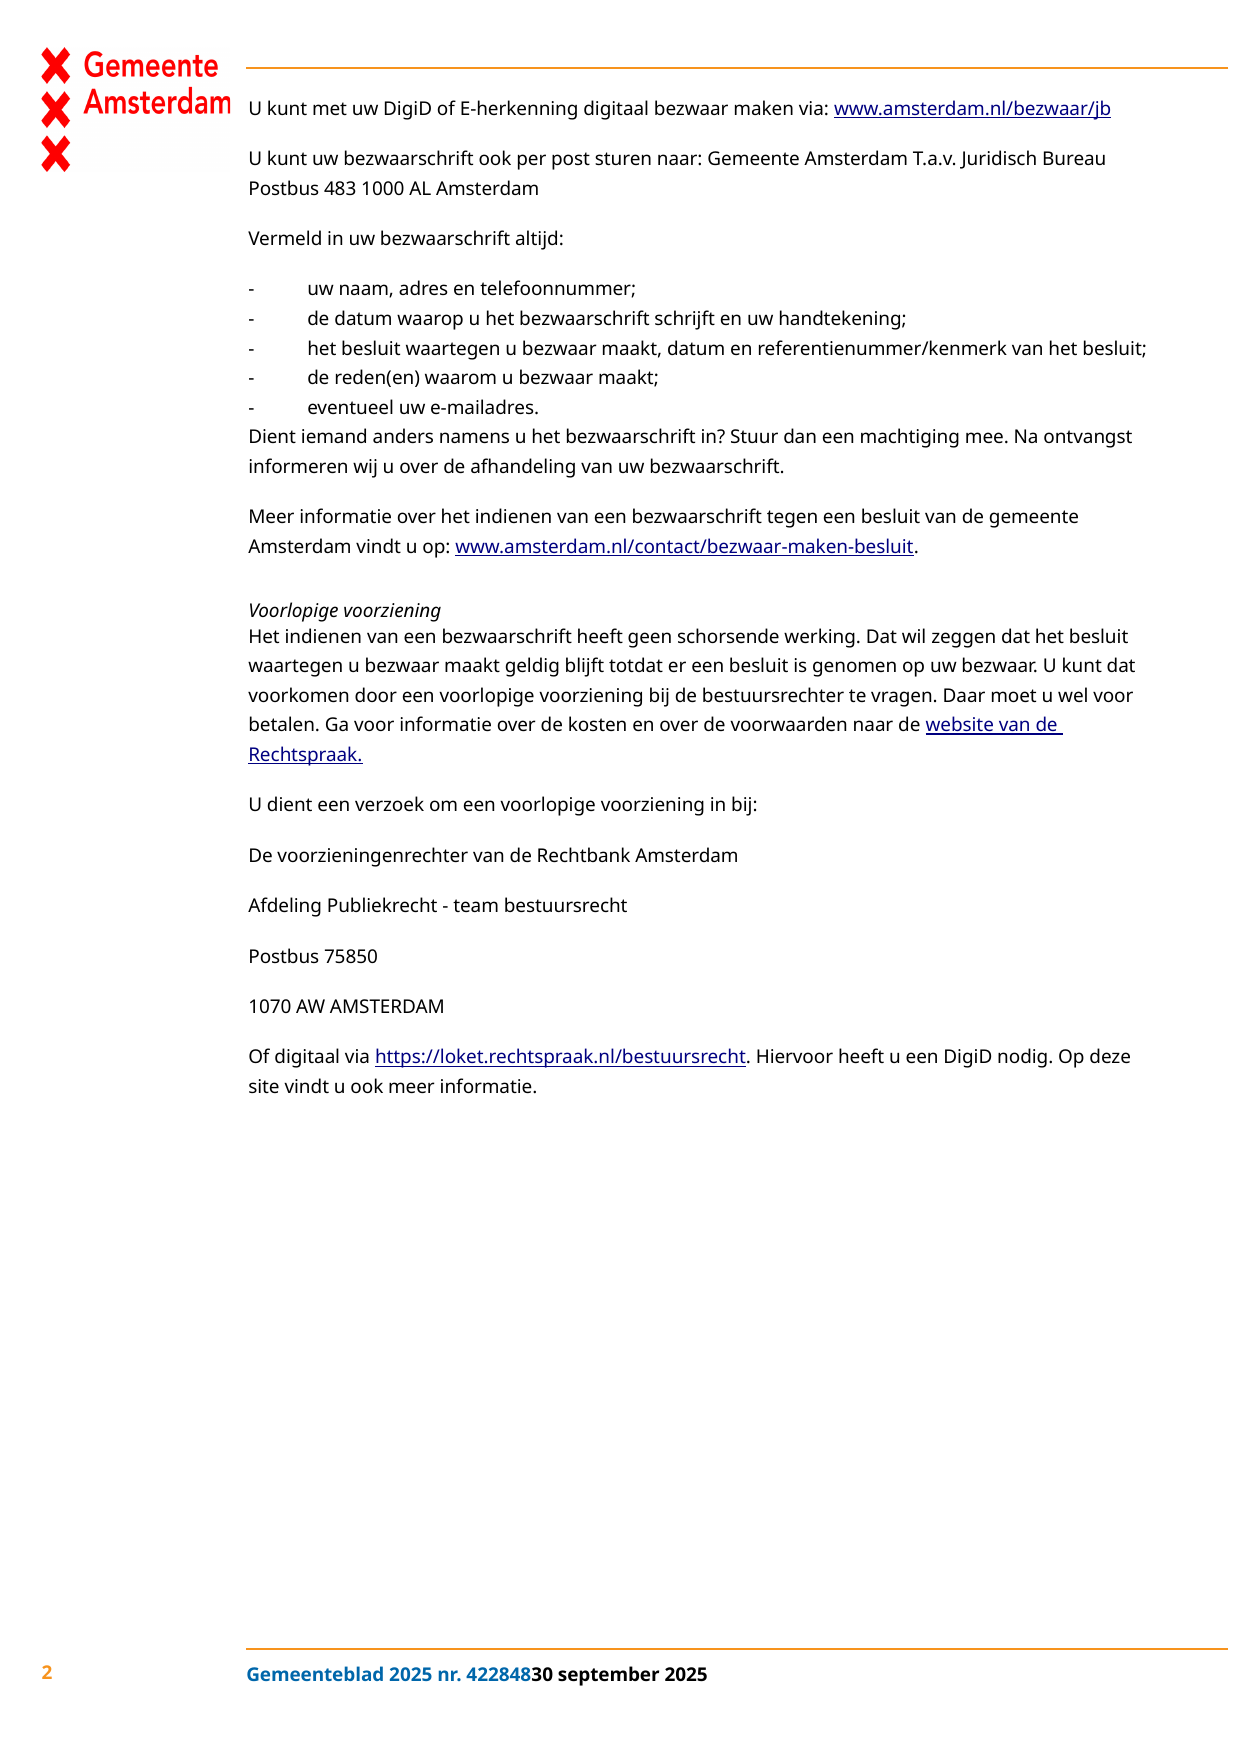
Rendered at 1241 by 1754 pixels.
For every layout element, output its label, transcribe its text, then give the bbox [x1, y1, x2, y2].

text Vermeld in uw bezwaarschrift altijd: [248, 225, 1152, 251]
text U dient een verzoek om een voorlopige voorziening in bij: [248, 792, 1152, 817]
picture [41, 47, 231, 172]
text Meer informatie over het indienen van een bezwaarschrift tegen een besluit van de gemeente Amsterdam vindt u op: www.amsterdam.nl/contact/bezwaar-maken-besluit. [248, 503, 1152, 559]
text De voorzieningenrechter van de Rechtbank Amsterdam [248, 842, 1152, 868]
text Postbus 75850 [248, 943, 1152, 968]
list de datum waarop u het bezwaarschrift schrijft en uw handtekening; [248, 305, 1152, 331]
list uw naam, adres en telefoonnummer; [248, 276, 1152, 301]
text Afdeling Publiekrecht - team bestuursrecht [248, 892, 1152, 918]
list de reden(en) waarom u bezwaar maakt; [248, 364, 1152, 390]
text Voorlopige voorziening [248, 597, 1152, 623]
text Of digitaal via https://loket.rechtspraak.nl/bestuursrecht. Hiervoor heeft u een DigiD nodig. Op deze site vindt u ook meer informatie. [248, 1044, 1152, 1099]
text U kunt uw bezwaarschrift ook per post sturen naar: Gemeente Amsterdam T.a.v. Juridisch Bureau Postbus 483 1000 AL Amsterdam [248, 145, 1152, 201]
text Het indienen van een bezwaarschrift heeft geen schorsende werking. Dat wil zeggen dat het besluit waartegen u bezwaar maakt geldig blijft totdat er een besluit is genomen op uw bezwaar. U kunt dat voorkomen door een voorlopige voorziening bij de bestuursrechter te vragen. Daar moet u wel voor betalen. Ga voor informatie over de kosten en over de voorwaarden naar de website van de Rechtspraak. [248, 623, 1152, 767]
text Dient iemand anders namens u het bezwaarschrift in? Stuur dan een machtiging mee. Na ontvangst informeren wij u over de afhandeling van uw bezwaarschrift. [248, 423, 1152, 479]
text U kunt met uw DigiD of E-herkenning digitaal bezwaar maken via: www.amsterdam.nl/bezwaar/jb [248, 95, 1152, 121]
list eventueel uw e-mailadres. [248, 394, 1152, 420]
text 1070 AW AMSTERDAM [248, 993, 1152, 1019]
list het besluit waartegen u bezwaar maakt, datum en referentienummer/kenmerk van het besluit; [248, 335, 1152, 361]
